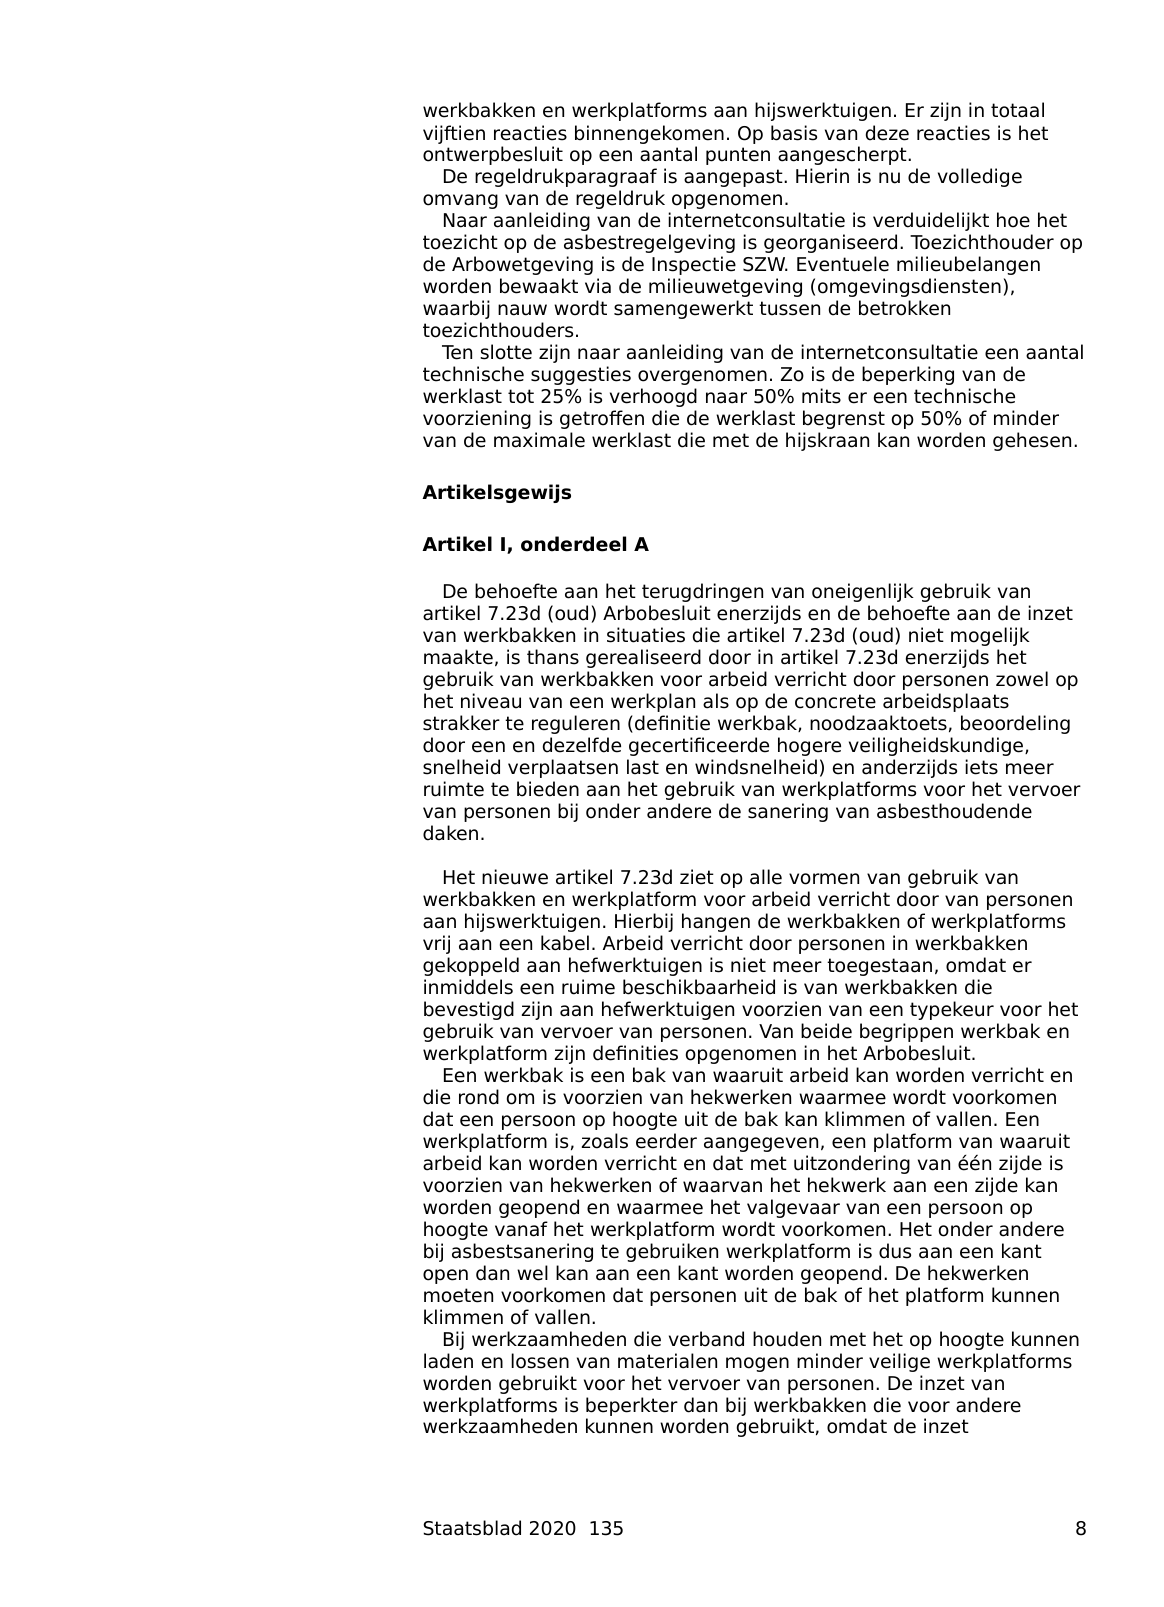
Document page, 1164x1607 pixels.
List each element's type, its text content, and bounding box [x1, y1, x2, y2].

text werkbakken en werkplatforms aan hijswerktuigen. Er zijn in totaal vijftien reacties binnengekomen. Op basis van deze reacties is het ontwerpbesluit op een aantal punten aangescherpt. [422, 100, 1087, 166]
subtitle Artikel I, onderdeel A [422, 534, 1087, 556]
text Het nieuwe artikel 7.23d ziet op alle vormen van gebruik van werkbakken en werkplatform voor arbeid verricht door van personen aan hijswerktuigen. Hierbij hangen de werkbakken of werkplatforms vrij aan een kabel. Arbeid verricht door personen in werkbakken gekoppeld aan hefwerktuigen is niet meer toegestaan, omdat er inmiddels een ruime beschikbaarheid is van werkbakken die bevestigd zijn aan hefwerktuigen voorzien van een typekeur voor het gebruik van vervoer van personen. Van beide begrippen werkbak en werkplatform zijn definities opgenomen in het Arbobesluit. [422, 867, 1087, 1065]
text Een werkbak is een bak van waaruit arbeid kan worden verricht en die rond om is voorzien van hekwerken waarmee wordt voorkomen dat een persoon op hoogte uit de bak kan klimmen of vallen. Een werkplatform is, zoals eerder aangegeven, een platform van waaruit arbeid kan worden verricht en dat met uitzondering van één zijde is voorzien van hekwerken of waarvan het hekwerk aan een zijde kan worden geopend en waarmee het valgevaar van een persoon op hoogte vanaf het werkplatform wordt voorkomen. Het onder andere bij asbestsanering te gebruiken werkplatform is dus aan een kant open dan wel kan aan een kant worden geopend. De hekwerken moeten voorkomen dat personen uit de bak of het platform kunnen klimmen of vallen. [422, 1065, 1087, 1328]
text De regeldrukparagraaf is aangepast. Hierin is nu de volledige omvang van de regeldruk opgenomen. [422, 166, 1087, 210]
text Naar aanleiding van de internetconsultatie is verduidelijkt hoe het toezicht op de asbestregelgeving is georganiseerd. Toezichthouder op de Arbowetgeving is de Inspectie SZW. Eventuele milieubelangen worden bewaakt via de milieuwetgeving (omgevingsdiensten), waarbij nauw wordt samengewerkt tussen de betrokken toezichthouders. [422, 210, 1087, 342]
subtitle Artikelsgewijs [422, 482, 1087, 504]
text De behoefte aan het terugdringen van oneigenlijk gebruik van artikel 7.23d (oud) Arbobesluit enerzijds en de behoefte aan de inzet van werkbakken in situaties die artikel 7.23d (oud) niet mogelijk maakte, is thans gerealiseerd door in artikel 7.23d enerzijds het gebruik van werkbakken voor arbeid verricht door personen zowel op het niveau van een werkplan als op de concrete arbeidsplaats strakker te reguleren (definitie werkbak, noodzaaktoets, beoordeling door een en dezelfde gecertificeerde hogere veiligheidskundige, snelheid verplaatsen last en windsnelheid) en anderzijds iets meer ruimte te bieden aan het gebruik van werkplatforms voor het vervoer van personen bij onder andere de sanering van asbesthoudende daken. [422, 581, 1087, 845]
text Bij werkzaamheden die verband houden met het op hoogte kunnen laden en lossen van materialen mogen minder veilige werkplatforms worden gebruikt voor het vervoer van personen. De inzet van werkplatforms is beperkter dan bij werkbakken die voor andere werkzaamheden kunnen worden gebruikt, omdat de inzet [422, 1328, 1087, 1438]
text Ten slotte zijn naar aanleiding van de internetconsultatie een aantal technische suggesties overgenomen. Zo is de beperking van de werklast tot 25% is verhoogd naar 50% mits er een technische voorziening is getroffen die de werklast begrenst op 50% of minder van de maximale werklast die met de hijskraan kan worden gehesen. [422, 342, 1087, 452]
